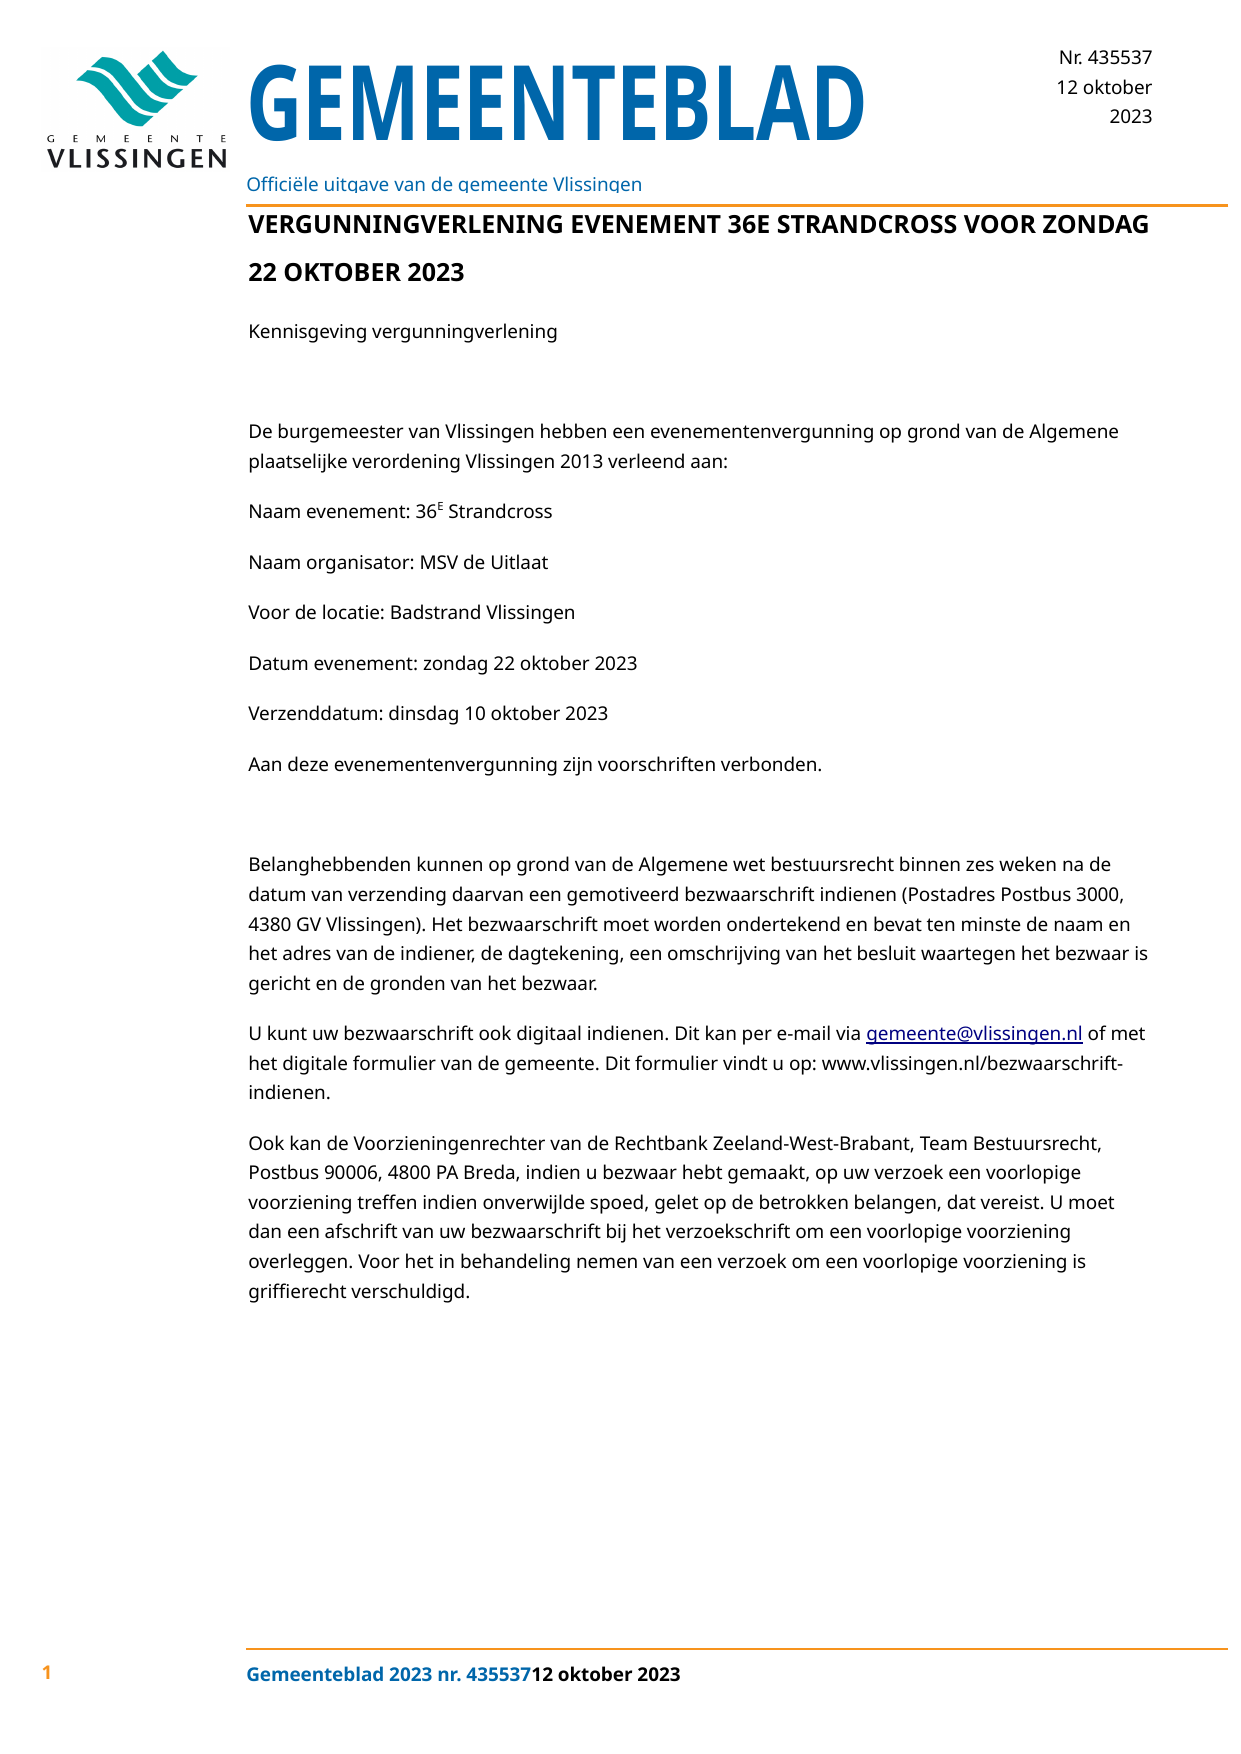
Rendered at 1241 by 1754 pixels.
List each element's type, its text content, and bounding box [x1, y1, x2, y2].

picture [41, 47, 231, 172]
text VERGUNNINGVERLENING EVENEMENT 36E STRANDCROSS VOOR ZONDAG 22 OKTOBER 2023 [248, 207, 1152, 288]
text Naam organisator: MSV de Uitlaat [248, 549, 1152, 575]
text Aan deze evenementenvergunning zijn voorschriften verbonden. [248, 751, 1152, 777]
text De burgemeester van Vlissingen hebben een evenementenvergunning op grond van de Algemene plaatselijke verordening Vlissingen 2013 verleend aan: [248, 419, 1152, 474]
text Ook kan de Voorzieningenrechter van de Rechtbank Zeeland-West-Brabant, Team Bestuursrecht, Postbus 90006, 4800 PA Breda, indien u bezwaar hebt gemaakt, op uw verzoek een voorlopige voorziening treffen indien onverwijlde spoed, gelet op de betrokken belangen, dat vereist. U moet dan een afschrift van uw bezwaarschrift bij het verzoekschrift om een voorlopige voorziening overleggen. Voor het in behandeling nemen van een verzoek om een voorlopige voorziening is griffierecht verschuldigd. [248, 1130, 1152, 1304]
text U kunt uw bezwaarschrift ook digitaal indienen. Dit kan per e-mail via gemeente@vlissingen.nl of met het digitale formulier van de gemeente. Dit formulier vindt u op: www.vlissingen.nl/bezwaarschrift-indienen. [248, 1020, 1152, 1105]
text Datum evenement: zondag 22 oktober 2023 [248, 650, 1152, 676]
text Verzenddatum: dinsdag 10 oktober 2023 [248, 700, 1152, 726]
text Naam evenement: 36E Strandcross [248, 499, 1152, 524]
text Voor de locatie: Badstrand Vlissingen [248, 599, 1152, 625]
text Belanghebbenden kunnen op grond van de Algemene wet bestuursrecht binnen zes weken na de datum van verzending daarvan een gemotiveerd bezwaarschrift indienen (Postadres Postbus 3000, 4380 GV Vlissingen). Het bezwaarschrift moet worden ondertekend en bevat ten minste de naam en het adres van de indiener, de dagtekening, een omschrijving van het besluit waartegen het bezwaar is gericht en de gronden van het bezwaar. [248, 852, 1152, 996]
text Kennisgeving vergunningverlening [248, 318, 1152, 344]
